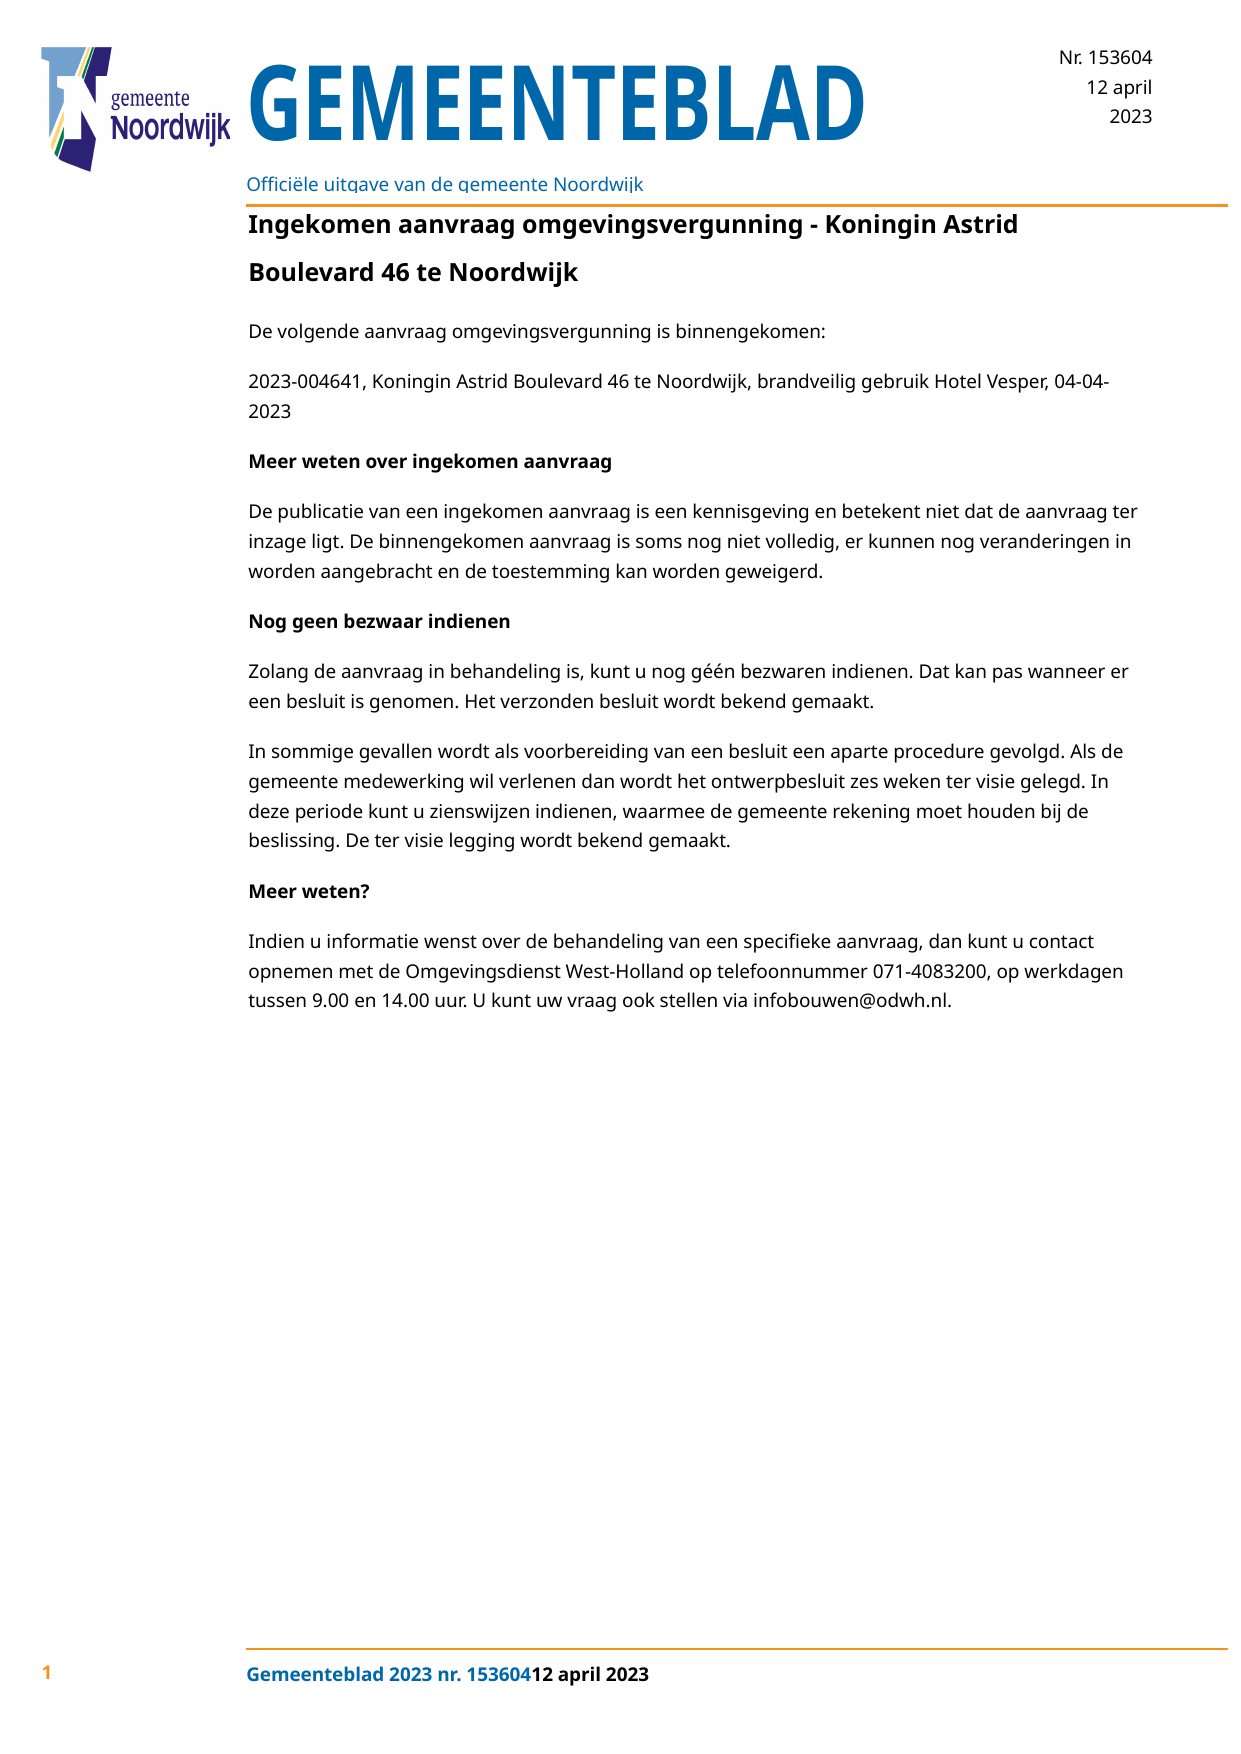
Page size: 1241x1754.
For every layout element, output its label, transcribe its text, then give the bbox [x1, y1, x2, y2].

picture [41, 47, 231, 172]
text Zolang de aanvraag in behandeling is, kunt u nog géén bezwaren indienen. Dat kan pas wanneer er een besluit is genomen. Het verzonden besluit wordt bekend gemaakt. [248, 659, 1152, 714]
text 2023-004641, Koningin Astrid Boulevard 46 te Noordwijk, brandveilig gebruik Hotel Vesper, 04-04-2023 [248, 368, 1152, 424]
text Meer weten? [248, 878, 1152, 904]
text De volgende aanvraag omgevingsvergunning is binnengekomen: [248, 318, 1152, 344]
text Nog geen bezwaar indienen [248, 608, 1152, 634]
text Meer weten over ingekomen aanvraag [248, 448, 1152, 474]
text Ingekomen aanvraag omgevingsvergunning - Koningin Astrid Boulevard 46 te Noordwijk [248, 207, 1152, 288]
text In sommige gevallen wordt als voorbereiding van een besluit een aparte procedure gevolgd. Als de gemeente medewerking wil verlenen dan wordt het ontwerpbesluit zes weken ter visie gelegd. In deze periode kunt u zienswijzen indienen, waarmee de gemeente rekening moet houden bij de beslissing. De ter visie legging wordt bekend gemaakt. [248, 739, 1152, 853]
text Indien u informatie wenst over de behandeling van een specifieke aanvraag, dan kunt u contact opnemen met de Omgevingsdienst West-Holland op telefoonnummer 071-4083200, op werkdagen tussen 9.00 en 14.00 uur. U kunt uw vraag ook stellen via infobouwen@odwh.nl. [248, 928, 1152, 1013]
text De publicatie van een ingekomen aanvraag is een kennisgeving en betekent niet dat de aanvraag ter inzage ligt. De binnengekomen aanvraag is soms nog niet volledig, er kunnen nog veranderingen in worden aangebracht en de toestemming kan worden geweigerd. [248, 499, 1152, 584]
